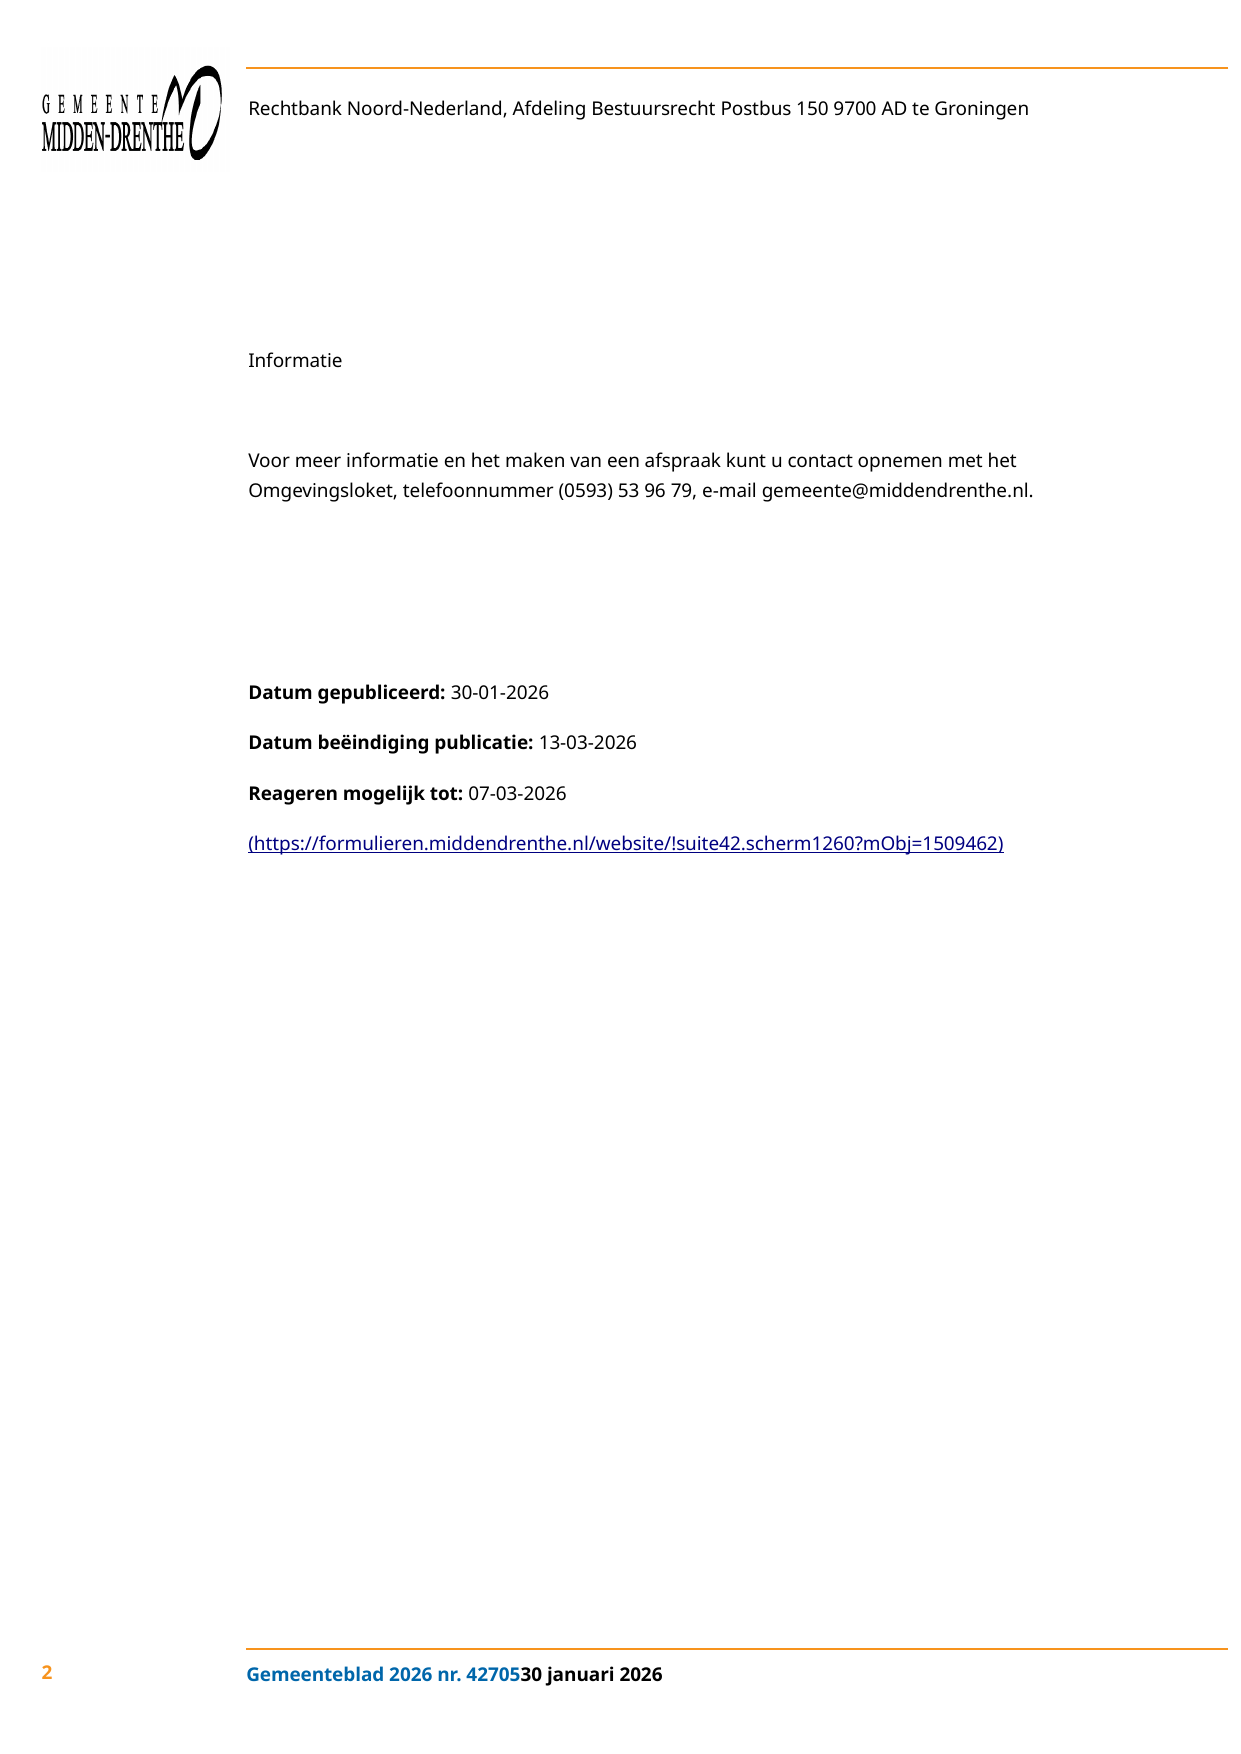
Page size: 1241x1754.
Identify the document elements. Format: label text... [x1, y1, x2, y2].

text Informatie [248, 347, 1152, 373]
text Reageren mogelijk tot: 07-03-2026 [248, 780, 1152, 806]
text Rechtbank Noord-Nederland, Afdeling Bestuursrecht Postbus 150 9700 AD te Groningen [248, 95, 1152, 121]
text Datum gepubliceerd: 30-01-2026 [248, 679, 1152, 705]
picture [41, 47, 231, 172]
text Datum beëindiging publicatie: 13-03-2026 [248, 729, 1152, 755]
text Voor meer informatie en het maken van een afspraak kunt u contact opnemen met het Omgevingsloket, telefoonnummer (0593) 53 96 79, e-mail gemeente@middendrenthe.nl. [248, 448, 1152, 503]
text (https://formulieren.middendrenthe.nl/website/!suite42.scherm1260?mObj=1509462) [248, 830, 1152, 856]
